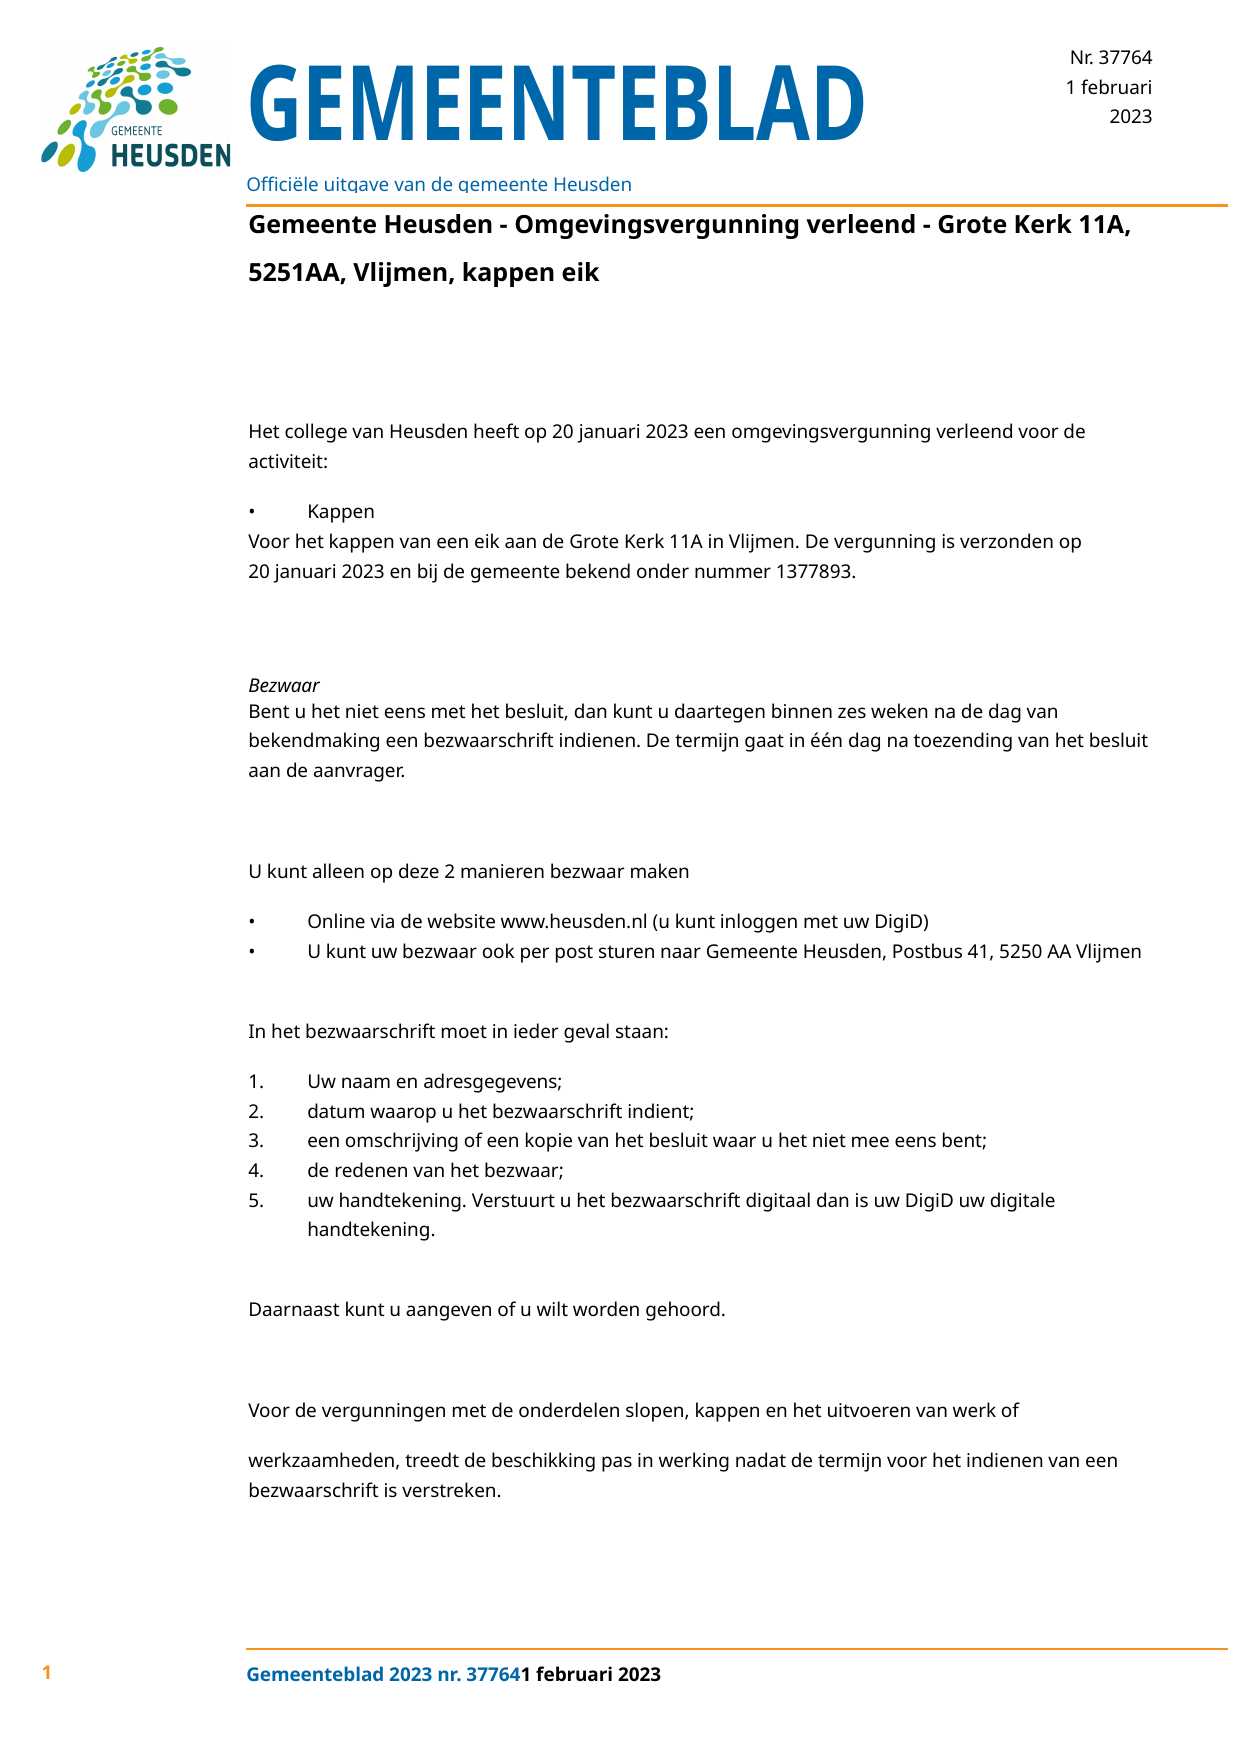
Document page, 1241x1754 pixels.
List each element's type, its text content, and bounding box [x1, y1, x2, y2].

list de redenen van het bezwaar; [248, 1157, 1152, 1183]
list U kunt uw bezwaar ook per post sturen naar Gemeente Heusden, Postbus 41, 5250 AA Vlijmen [248, 938, 1152, 964]
text Gemeente Heusden - Omgevingsvergunning verleend - Grote Kerk 11A, 5251AA, Vlijmen, kappen eik [248, 207, 1152, 288]
text In het bezwaarschrift moet in ieder geval staan: [248, 1018, 1152, 1044]
list Online via de website www.heusden.nl (u kunt inloggen met uw DigiD) [248, 908, 1152, 934]
list een omschrijving of een kopie van het besluit waar u het niet mee eens bent; [248, 1128, 1152, 1153]
list Kappen [248, 499, 1152, 524]
list Uw naam en adresgegevens; [248, 1068, 1152, 1094]
text werkzaamheden, treedt de beschikking pas in werking nadat de termijn voor het indienen van een bezwaarschrift is verstreken. [248, 1448, 1152, 1503]
text Bezwaar [248, 672, 1152, 698]
text Het college van Heusden heeft op 20 januari 2023 een omgevingsvergunning verleend voor de activiteit: [248, 419, 1152, 474]
text Voor de vergunningen met de onderdelen slopen, kappen en het uitvoeren van werk of [248, 1397, 1152, 1423]
list uw handtekening. Verstuurt u het bezwaarschrift digitaal dan is uw DigiD uw digitale handtekening. [248, 1187, 1152, 1242]
list datum waarop u het bezwaarschrift indient; [248, 1098, 1152, 1124]
text Daarnaast kunt u aangeven of u wilt worden gehoord. [248, 1296, 1152, 1322]
text Voor het kappen van een eik aan de Grote Kerk 11A in Vlijmen. De vergunning is verzonden op 20 januari 2023 en bij de gemeente bekend onder nummer 1377893. [248, 528, 1152, 584]
text Bent u het niet eens met het besluit, dan kunt u daartegen binnen zes weken na de dag van bekendmaking een bezwaarschrift indienen. De termijn gaat in één dag na toezending van het besluit aan de aanvrager. [248, 698, 1152, 783]
text U kunt alleen op deze 2 manieren bezwaar maken [248, 858, 1152, 884]
picture [41, 47, 231, 172]
